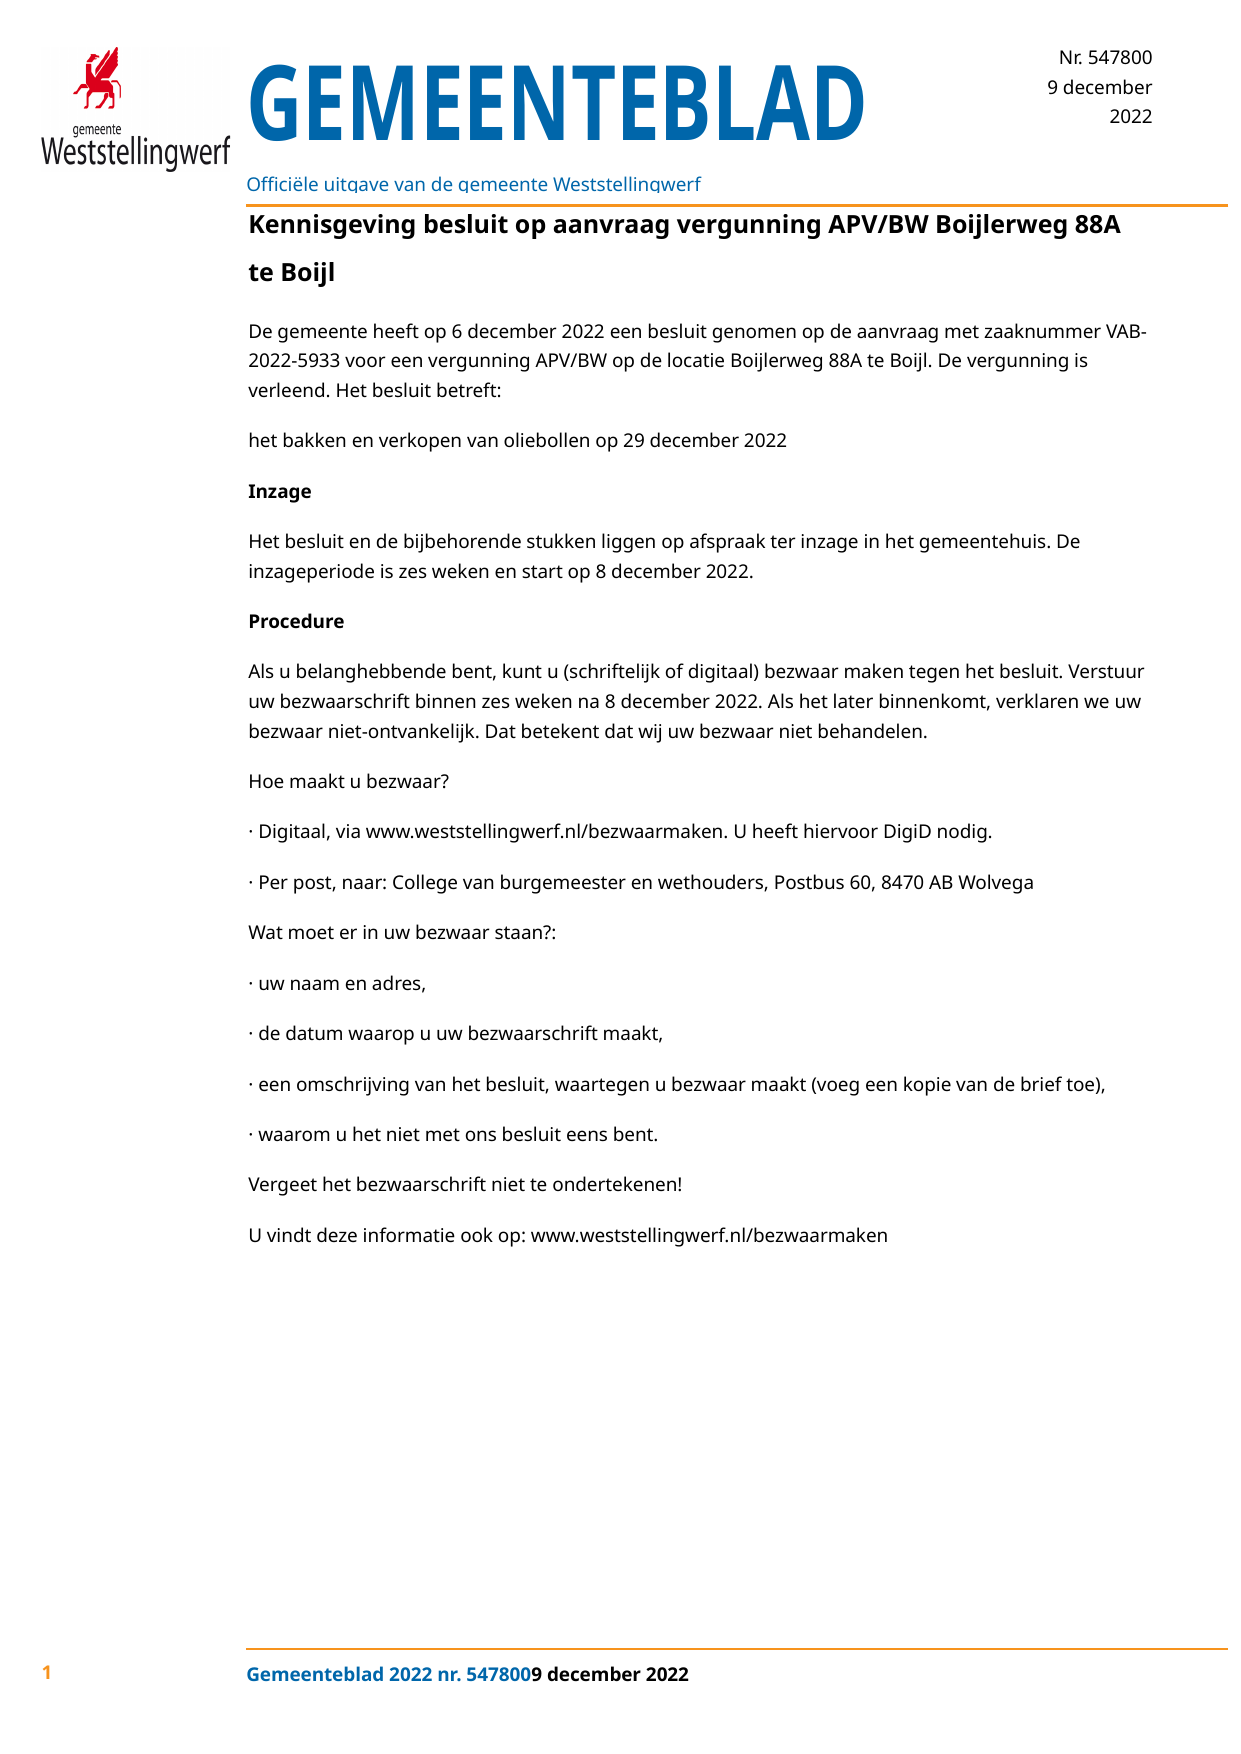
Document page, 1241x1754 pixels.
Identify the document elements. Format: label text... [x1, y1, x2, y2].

text De gemeente heeft op 6 december 2022 een besluit genomen op de aanvraag met zaaknummer VAB-2022-5933 voor een vergunning APV/BW op de locatie Boijlerweg 88A te Boijl. De vergunning is verleend. Het besluit betreft: [248, 318, 1152, 403]
text · de datum waarop u uw bezwaarschrift maakt, [248, 1020, 1152, 1046]
picture [41, 47, 231, 172]
text Het besluit en de bijbehorende stukken liggen op afspraak ter inzage in het gemeentehuis. De inzageperiode is zes weken en start op 8 december 2022. [248, 528, 1152, 584]
text Procedure [248, 608, 1152, 634]
text · een omschrijving van het besluit, waartegen u bezwaar maakt (voeg een kopie van de brief toe), [248, 1071, 1152, 1097]
text Hoe maakt u bezwaar? [248, 768, 1152, 794]
text U vindt deze informatie ook op: www.weststellingwerf.nl/bezwaarmaken [248, 1222, 1152, 1248]
text Als u belanghebbende bent, kunt u (schriftelijk of digitaal) bezwaar maken tegen het besluit. Verstuur uw bezwaarschrift binnen zes weken na 8 december 2022. Als het later binnenkomt, verklaren we uw bezwaar niet-ontvankelijk. Dat betekent dat wij uw bezwaar niet behandelen. [248, 659, 1152, 744]
text Inzage [248, 478, 1152, 504]
text het bakken en verkopen van oliebollen op 29 december 2022 [248, 427, 1152, 453]
text · Digitaal, via www.weststellingwerf.nl/bezwaarmaken. U heeft hiervoor DigiD nodig. [248, 819, 1152, 844]
text · Per post, naar: College van burgemeester en wethouders, Postbus 60, 8470 AB Wolvega [248, 869, 1152, 895]
text · waarom u het niet met ons besluit eens bent. [248, 1121, 1152, 1147]
text · uw naam en adres, [248, 970, 1152, 996]
text Vergeet het bezwaarschrift niet te ondertekenen! [248, 1172, 1152, 1197]
text Wat moet er in uw bezwaar staan?: [248, 919, 1152, 945]
text Kennisgeving besluit op aanvraag vergunning APV/BW Boijlerweg 88A te Boijl [248, 207, 1152, 288]
